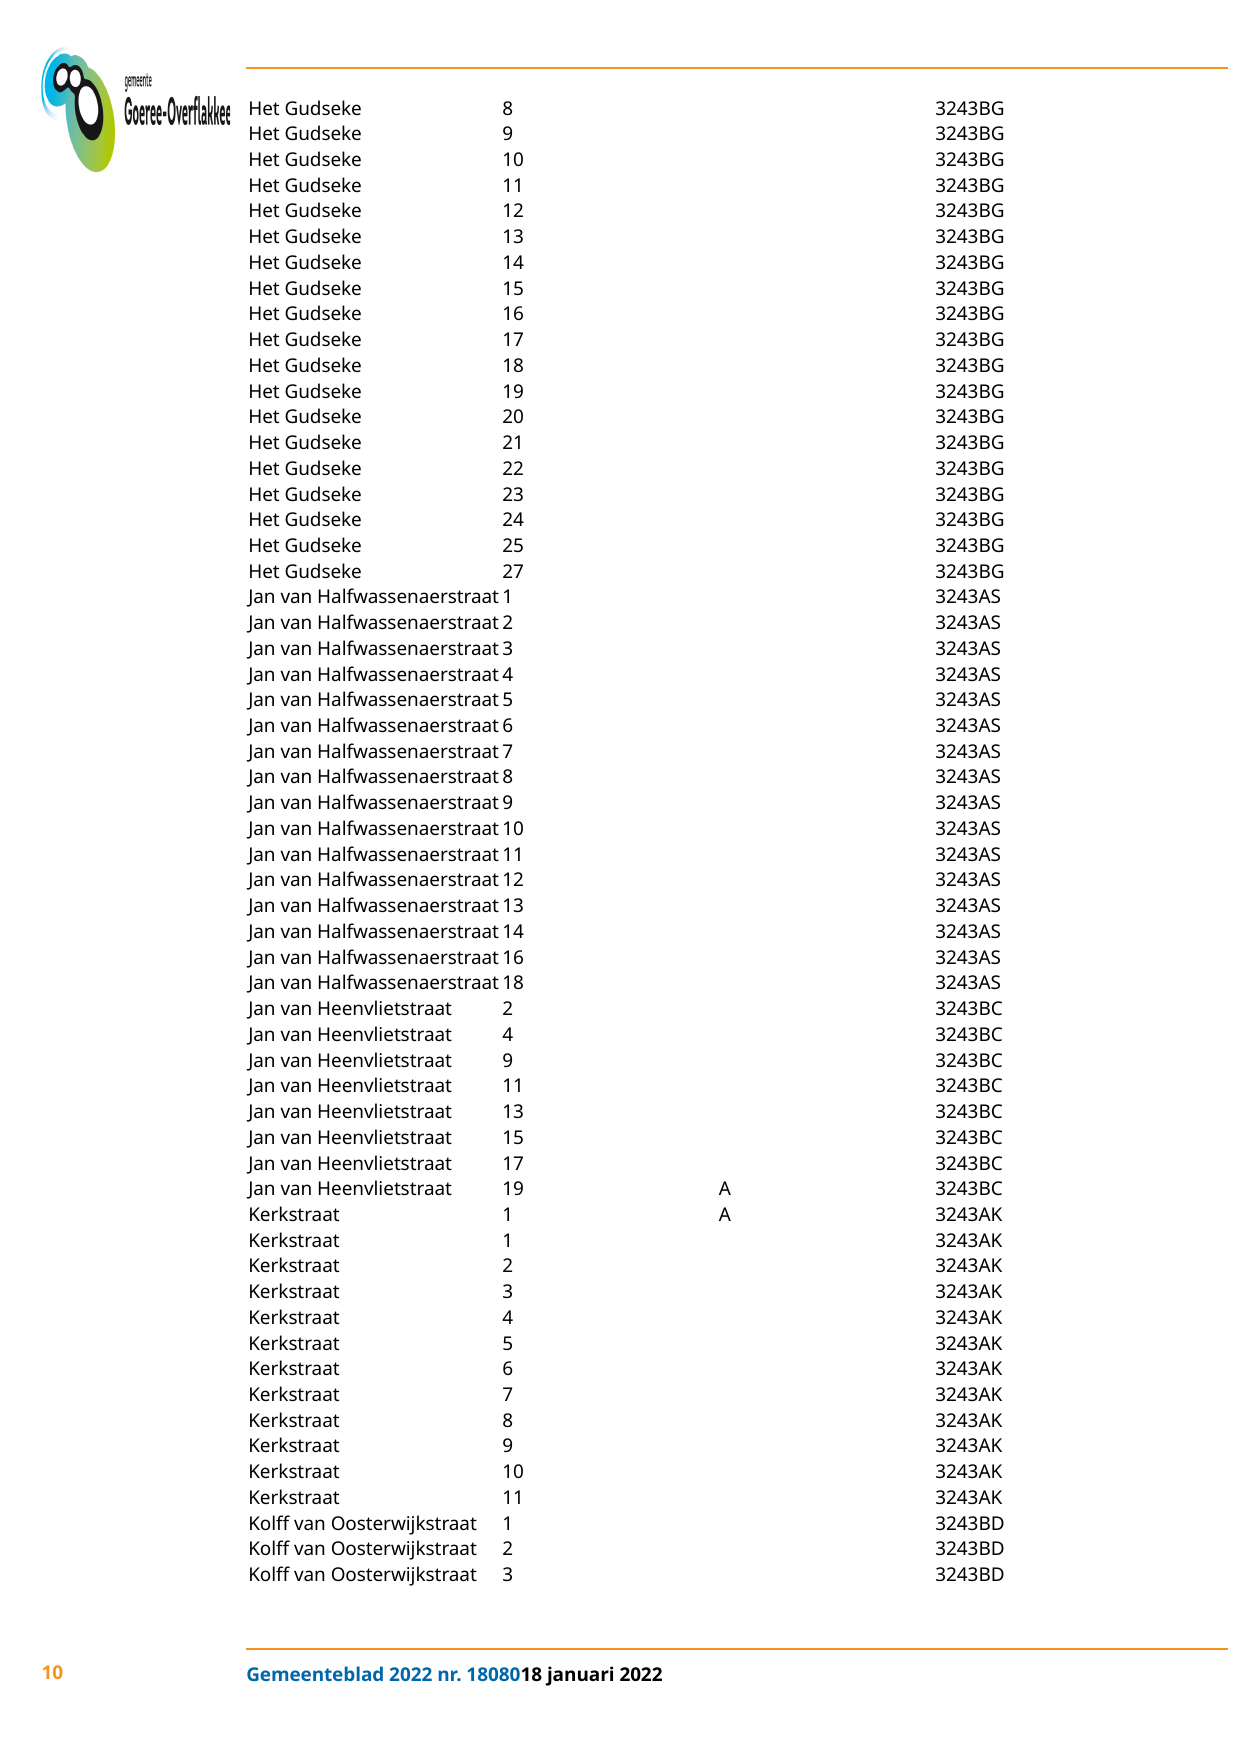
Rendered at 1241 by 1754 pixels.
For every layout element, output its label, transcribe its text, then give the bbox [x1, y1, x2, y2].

table_cell 8 [502, 764, 719, 789]
table_cell 3243AK [935, 1381, 1152, 1407]
table_cell 2 [502, 1253, 719, 1278]
table_cell [719, 429, 935, 455]
table_cell 3243AS [935, 635, 1152, 661]
table_cell [719, 609, 935, 635]
table_cell 8 [502, 95, 719, 121]
table_cell 3243AS [935, 687, 1152, 712]
table_cell Jan van Halfwassenaerstraat [248, 712, 502, 738]
table_cell 3243AS [935, 764, 1152, 789]
table_cell 3243BG [935, 224, 1152, 249]
table_cell Jan van Heenvlietstraat [248, 1150, 502, 1175]
table_cell 3243BG [935, 352, 1152, 378]
table_cell [719, 1021, 935, 1047]
table_cell 3243BG [935, 481, 1152, 506]
table_cell Kerkstraat [248, 1433, 502, 1458]
table_cell Jan van Heenvlietstraat [248, 1021, 502, 1047]
table_cell [719, 944, 935, 969]
table_cell 9 [502, 1047, 719, 1072]
table_cell 23 [502, 481, 719, 506]
table_cell 16 [502, 301, 719, 326]
table_cell 3243BC [935, 1124, 1152, 1150]
table_cell 3243BC [935, 1150, 1152, 1175]
table_cell [719, 404, 935, 429]
table_cell [719, 815, 935, 841]
table_cell 3243BG [935, 275, 1152, 301]
table_cell 14 [502, 918, 719, 944]
table_cell Jan van Halfwassenaerstraat [248, 841, 502, 867]
table_cell Jan van Heenvlietstraat [248, 1073, 502, 1098]
table_cell 9 [502, 1433, 719, 1458]
table_cell Kerkstraat [248, 1407, 502, 1433]
table_cell Kerkstraat [248, 1356, 502, 1381]
table_cell 3243BG [935, 249, 1152, 275]
table_cell 3243AK [935, 1253, 1152, 1278]
table_cell 22 [502, 455, 719, 481]
table_cell 3243BG [935, 378, 1152, 403]
table_cell 2 [502, 995, 719, 1021]
table_cell 8 [502, 1407, 719, 1433]
table_cell [719, 635, 935, 661]
table_cell 3243BG [935, 404, 1152, 429]
table_cell [719, 1356, 935, 1381]
table_cell [719, 95, 935, 121]
table_cell Het Gudseke [248, 481, 502, 506]
table_cell Jan van Halfwassenaerstraat [248, 790, 502, 815]
table_cell Het Gudseke [248, 455, 502, 481]
table_cell [719, 275, 935, 301]
table_cell 3243BG [935, 301, 1152, 326]
table_cell 9 [502, 121, 719, 146]
table_cell 12 [502, 198, 719, 223]
table_cell 9 [502, 790, 719, 815]
table_cell [719, 352, 935, 378]
table_cell 2 [502, 609, 719, 635]
table_cell 18 [502, 352, 719, 378]
table_cell Het Gudseke [248, 301, 502, 326]
table_cell 3243BC [935, 1175, 1152, 1201]
table_cell 1 [502, 1227, 719, 1253]
table_cell 6 [502, 712, 719, 738]
table_cell Jan van Halfwassenaerstraat [248, 867, 502, 892]
table_cell 3243AK [935, 1407, 1152, 1433]
table_cell 10 [502, 146, 719, 172]
table_cell 17 [502, 326, 719, 352]
table_cell [719, 455, 935, 481]
table_cell [719, 301, 935, 326]
table_cell 3243AK [935, 1227, 1152, 1253]
table_cell 7 [502, 1381, 719, 1407]
table_cell 11 [502, 172, 719, 198]
table_cell 15 [502, 1124, 719, 1150]
table_cell [719, 738, 935, 764]
table_cell 6 [502, 1356, 719, 1381]
picture [41, 47, 231, 172]
table_cell Het Gudseke [248, 506, 502, 532]
table_cell Kerkstraat [248, 1381, 502, 1407]
table_cell 3243AS [935, 738, 1152, 764]
table_cell Kerkstraat [248, 1227, 502, 1253]
table_cell 1 [502, 1201, 719, 1227]
table_cell Het Gudseke [248, 558, 502, 584]
table_cell 3243BC [935, 1047, 1152, 1072]
table_cell Het Gudseke [248, 121, 502, 146]
table_cell Het Gudseke [248, 429, 502, 455]
table_cell [719, 764, 935, 789]
table_cell Het Gudseke [248, 326, 502, 352]
table_cell Het Gudseke [248, 532, 502, 558]
table_cell Jan van Halfwassenaerstraat [248, 738, 502, 764]
table_cell [719, 146, 935, 172]
table_cell 3243AS [935, 790, 1152, 815]
table_cell [719, 1098, 935, 1124]
table_cell Jan van Halfwassenaerstraat [248, 815, 502, 841]
table_cell Kolff van Oosterwijkstraat [248, 1510, 502, 1536]
table_cell [719, 584, 935, 609]
table_cell Jan van Halfwassenaerstraat [248, 635, 502, 661]
table_cell [719, 224, 935, 249]
table_cell [719, 1304, 935, 1330]
table_cell [719, 532, 935, 558]
table_cell Jan van Halfwassenaerstraat [248, 764, 502, 789]
table_cell 3243AS [935, 841, 1152, 867]
table_cell 7 [502, 738, 719, 764]
table_cell Kolff van Oosterwijkstraat [248, 1536, 502, 1561]
table_cell 3243BG [935, 506, 1152, 532]
table_cell Kerkstraat [248, 1278, 502, 1304]
table_cell Kerkstraat [248, 1304, 502, 1330]
table_cell Kerkstraat [248, 1201, 502, 1227]
table_cell 18 [502, 970, 719, 995]
table_cell [719, 1253, 935, 1278]
table_cell A [719, 1175, 935, 1201]
table_cell Het Gudseke [248, 275, 502, 301]
table_cell Jan van Heenvlietstraat [248, 995, 502, 1021]
table_cell [719, 893, 935, 918]
table_cell 4 [502, 661, 719, 687]
table_cell [719, 172, 935, 198]
table_cell 3243AS [935, 918, 1152, 944]
table_cell Kerkstraat [248, 1459, 502, 1484]
table_cell 3243BG [935, 95, 1152, 121]
table_cell Het Gudseke [248, 352, 502, 378]
table_cell Jan van Heenvlietstraat [248, 1098, 502, 1124]
table_cell Jan van Heenvlietstraat [248, 1124, 502, 1150]
table_cell [719, 970, 935, 995]
table_cell Jan van Heenvlietstraat [248, 1175, 502, 1201]
table_cell 3243AK [935, 1201, 1152, 1227]
table_cell 13 [502, 224, 719, 249]
table_cell Het Gudseke [248, 198, 502, 223]
table_cell [719, 326, 935, 352]
table_cell 3243AK [935, 1330, 1152, 1356]
table_cell 1 [502, 584, 719, 609]
table_cell Jan van Halfwassenaerstraat [248, 918, 502, 944]
table_cell 3243BC [935, 1073, 1152, 1098]
table_cell Het Gudseke [248, 404, 502, 429]
table_cell Kerkstraat [248, 1484, 502, 1510]
table_cell 3243AK [935, 1484, 1152, 1510]
table_cell 3243BD [935, 1536, 1152, 1561]
table_cell 19 [502, 1175, 719, 1201]
table_cell 3243BG [935, 429, 1152, 455]
table_cell 3243BG [935, 172, 1152, 198]
table_cell 3243AK [935, 1433, 1152, 1458]
table_cell [719, 1047, 935, 1072]
table_cell 3243AS [935, 584, 1152, 609]
table_cell 3 [502, 635, 719, 661]
table_cell Kolff van Oosterwijkstraat [248, 1561, 502, 1587]
table_cell Het Gudseke [248, 224, 502, 249]
table_cell [719, 918, 935, 944]
table_cell [719, 995, 935, 1021]
table_cell 3243BG [935, 121, 1152, 146]
table_cell 3243AK [935, 1356, 1152, 1381]
table_cell [719, 1227, 935, 1253]
table_cell [719, 661, 935, 687]
table_cell Het Gudseke [248, 249, 502, 275]
table_cell Jan van Heenvlietstraat [248, 1047, 502, 1072]
table_cell 3243AS [935, 893, 1152, 918]
table_cell 16 [502, 944, 719, 969]
table_cell 3 [502, 1561, 719, 1587]
table_cell 3243BC [935, 1098, 1152, 1124]
table_cell [719, 1433, 935, 1458]
table_cell 21 [502, 429, 719, 455]
table_cell [719, 867, 935, 892]
table_cell 1 [502, 1510, 719, 1536]
table_cell 2 [502, 1536, 719, 1561]
table_cell 4 [502, 1304, 719, 1330]
table_cell 3243AS [935, 867, 1152, 892]
table_cell [719, 249, 935, 275]
table_cell [719, 841, 935, 867]
table_cell [719, 1073, 935, 1098]
table_cell 3243BC [935, 995, 1152, 1021]
table_cell [719, 378, 935, 403]
table_cell Jan van Halfwassenaerstraat [248, 609, 502, 635]
table_cell Het Gudseke [248, 95, 502, 121]
table_cell Jan van Halfwassenaerstraat [248, 970, 502, 995]
table_cell [719, 1484, 935, 1510]
table_cell 24 [502, 506, 719, 532]
table_cell 13 [502, 1098, 719, 1124]
table_cell 19 [502, 378, 719, 403]
table_cell 3243AS [935, 609, 1152, 635]
table_cell Kerkstraat [248, 1253, 502, 1278]
table_cell [719, 1510, 935, 1536]
table_cell Jan van Halfwassenaerstraat [248, 687, 502, 712]
table_cell [719, 790, 935, 815]
table_cell 3243AK [935, 1278, 1152, 1304]
table_cell 3243AK [935, 1459, 1152, 1484]
table_cell 5 [502, 1330, 719, 1356]
table_cell [719, 1330, 935, 1356]
table_cell Jan van Halfwassenaerstraat [248, 584, 502, 609]
table_cell 11 [502, 1073, 719, 1098]
table_cell [719, 687, 935, 712]
table_cell 11 [502, 841, 719, 867]
table_cell 3243AS [935, 661, 1152, 687]
table_cell [719, 1561, 935, 1587]
table_cell [719, 1381, 935, 1407]
table_cell 3 [502, 1278, 719, 1304]
table_cell 3243AS [935, 944, 1152, 969]
table_cell 3243BD [935, 1510, 1152, 1536]
table_cell 3243BD [935, 1561, 1152, 1587]
table_cell 3243BG [935, 532, 1152, 558]
table_cell [719, 1459, 935, 1484]
table_cell 25 [502, 532, 719, 558]
table_cell [719, 1124, 935, 1150]
table_cell Het Gudseke [248, 146, 502, 172]
table_cell 10 [502, 1459, 719, 1484]
table_cell 3243BG [935, 558, 1152, 584]
table_cell Jan van Halfwassenaerstraat [248, 893, 502, 918]
table_cell Jan van Halfwassenaerstraat [248, 661, 502, 687]
table_cell 3243BG [935, 326, 1152, 352]
table_cell [719, 1278, 935, 1304]
table_cell [719, 121, 935, 146]
table_cell 3243AK [935, 1304, 1152, 1330]
table_cell 11 [502, 1484, 719, 1510]
table_cell 5 [502, 687, 719, 712]
table_cell 14 [502, 249, 719, 275]
table_cell [719, 481, 935, 506]
table_cell [719, 1407, 935, 1433]
table_cell [719, 1536, 935, 1561]
table_cell [719, 558, 935, 584]
table_cell [719, 1150, 935, 1175]
table_cell 10 [502, 815, 719, 841]
table_cell A [719, 1201, 935, 1227]
table_cell 4 [502, 1021, 719, 1047]
table_cell 3243AS [935, 970, 1152, 995]
table_cell 3243BG [935, 198, 1152, 223]
table_cell [719, 198, 935, 223]
table_cell 12 [502, 867, 719, 892]
table_cell 15 [502, 275, 719, 301]
table_cell [719, 506, 935, 532]
table_cell Kerkstraat [248, 1330, 502, 1356]
table_cell 3243BG [935, 146, 1152, 172]
table_cell Het Gudseke [248, 378, 502, 403]
table_cell 20 [502, 404, 719, 429]
table_cell 3243BG [935, 455, 1152, 481]
table_cell 17 [502, 1150, 719, 1175]
table_cell 27 [502, 558, 719, 584]
table_cell 3243AS [935, 815, 1152, 841]
table_cell Jan van Halfwassenaerstraat [248, 944, 502, 969]
table_cell 13 [502, 893, 719, 918]
table_cell 3243BC [935, 1021, 1152, 1047]
table_cell 3243AS [935, 712, 1152, 738]
table_cell [719, 712, 935, 738]
table_cell Het Gudseke [248, 172, 502, 198]
